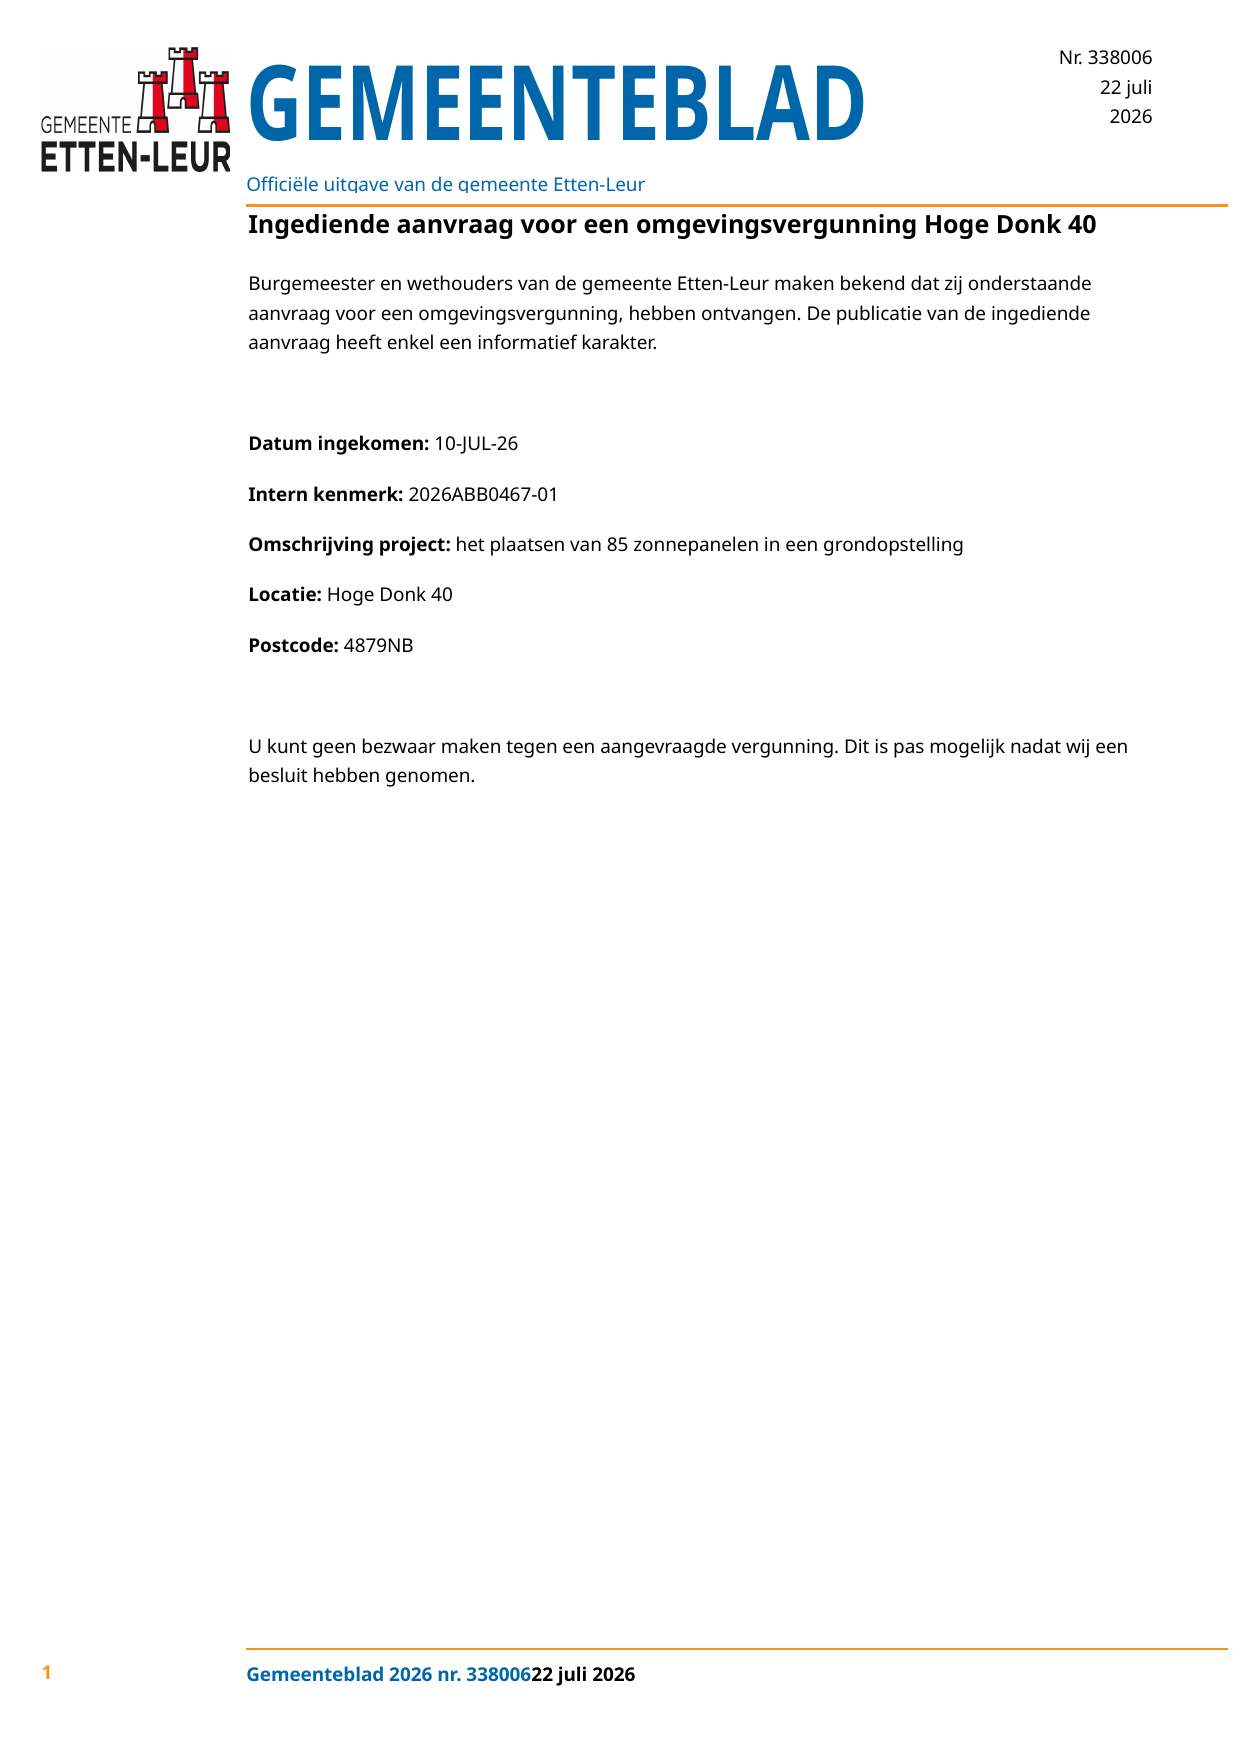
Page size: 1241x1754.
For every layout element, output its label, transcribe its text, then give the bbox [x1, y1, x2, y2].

text Intern kenmerk: 2026ABB0467-01 [248, 481, 1152, 506]
text Ingediende aanvraag voor een omgevingsvergunning Hoge Donk 40 [248, 207, 1152, 241]
picture [41, 47, 231, 172]
text Omschrijving project: het plaatsen van 85 zonnepanelen in een grondopstelling [248, 531, 1152, 557]
text Burgemeester en wethouders van de gemeente Etten-Leur maken bekend dat zij onderstaande aanvraag voor een omgevingsvergunning, hebben ontvangen. De publicatie van de ingediende aanvraag heeft enkel een informatief karakter. [248, 270, 1152, 355]
text U kunt geen bezwaar maken tegen een aangevraagde vergunning. Dit is pas mogelijk nadat wij een besluit hebben genomen. [248, 733, 1152, 788]
text Locatie: Hoge Donk 40 [248, 582, 1152, 607]
text Postcode: 4879NB [248, 632, 1152, 658]
text Datum ingekomen: 10-JUL-26 [248, 430, 1152, 456]
